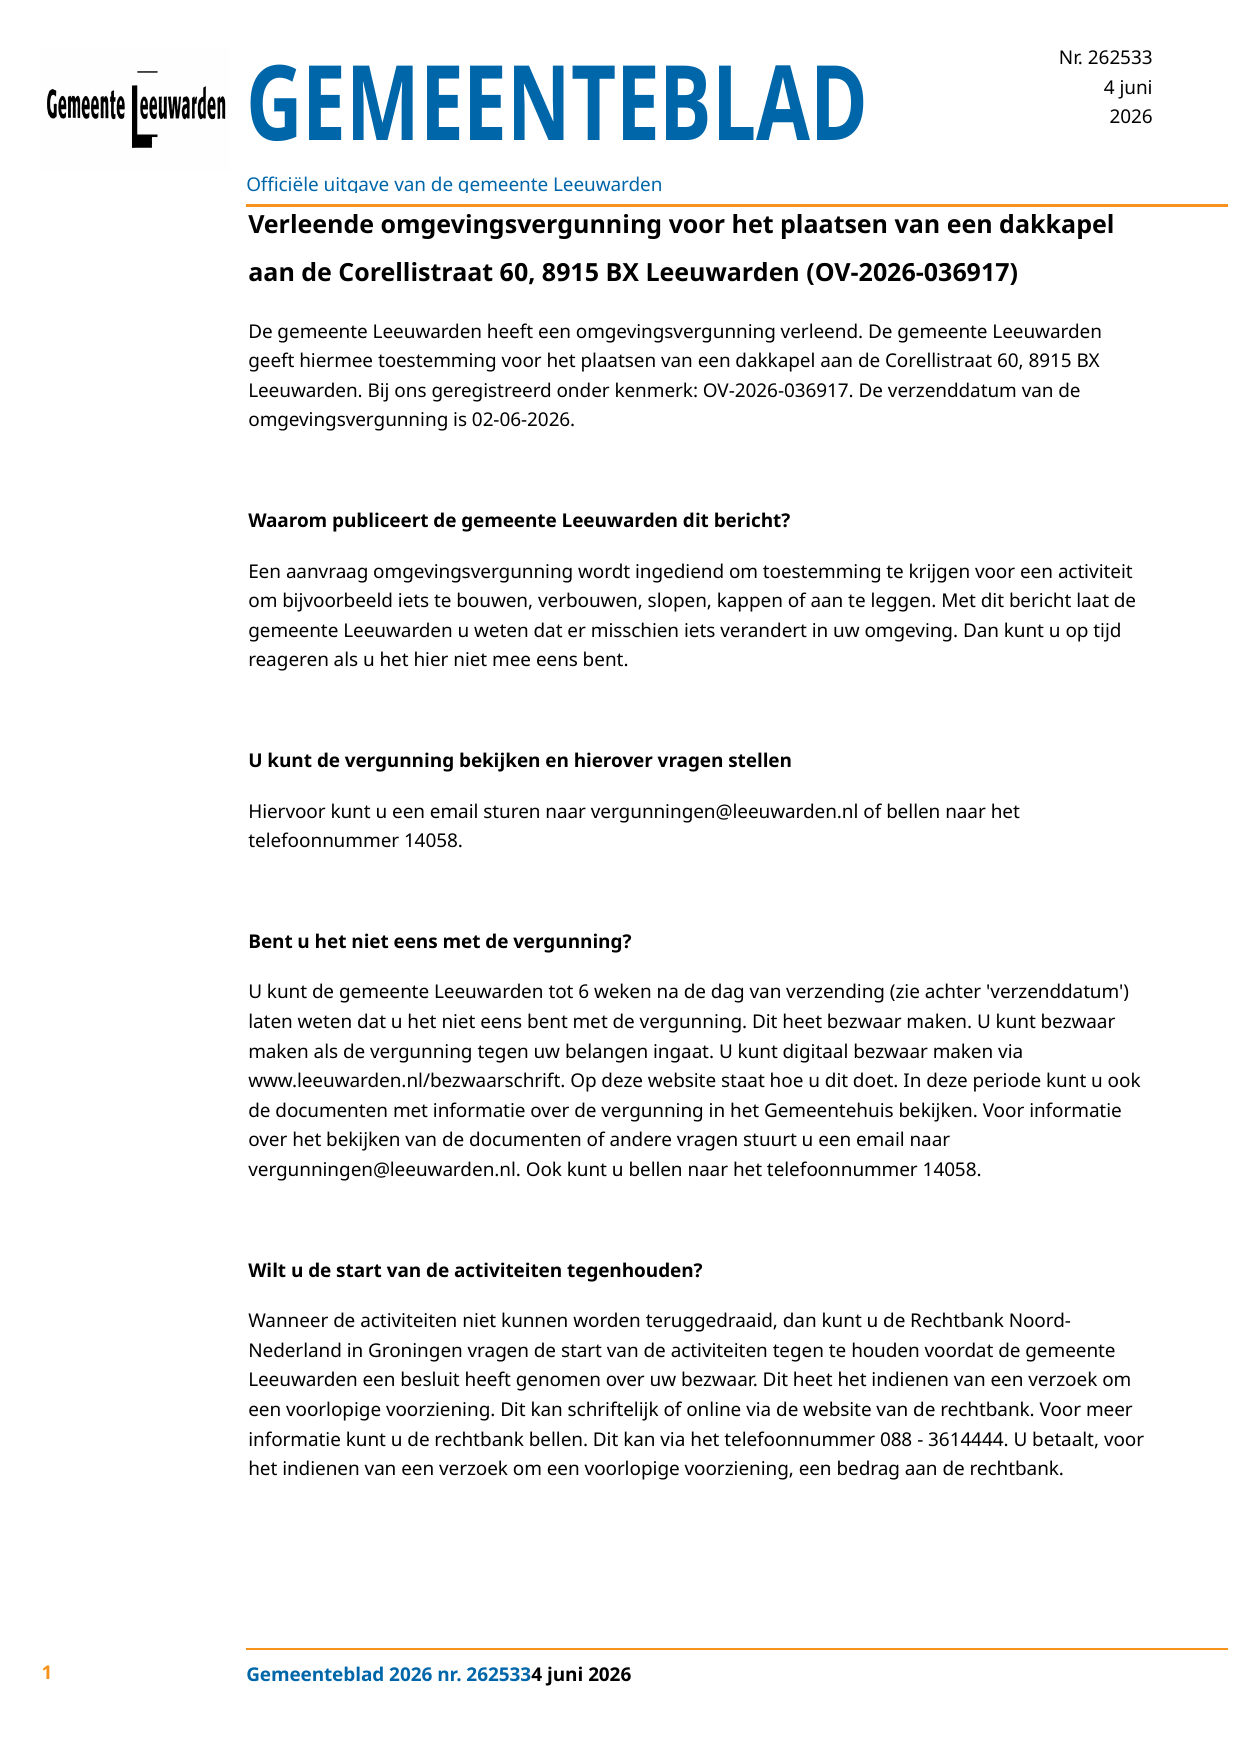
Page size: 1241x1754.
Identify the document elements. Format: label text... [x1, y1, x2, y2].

text Wilt u de start van de activiteiten tegenhouden? [248, 1257, 1152, 1283]
text Waarom publiceert de gemeente Leeuwarden dit bericht? [248, 507, 1152, 533]
text De gemeente Leeuwarden heeft een omgevingsvergunning verleend. De gemeente Leeuwarden geeft hiermee toestemming voor het plaatsen van een dakkapel aan de Corellistraat 60, 8915 BX Leeuwarden. Bij ons geregistreerd onder kenmerk: OV-2026-036917. De verzenddatum van de omgevingsvergunning is 02-06-2026. [248, 318, 1152, 432]
text Een aanvraag omgevingsvergunning wordt ingediend om toestemming te krijgen voor een activiteit om bijvoorbeeld iets te bouwen, verbouwen, slopen, kappen of aan te leggen. Met dit bericht laat de gemeente Leeuwarden u weten dat er misschien iets verandert in uw omgeving. Dan kunt u op tijd reageren als u het hier niet mee eens bent. [248, 558, 1152, 672]
text U kunt de vergunning bekijken en hierover vragen stellen [248, 747, 1152, 773]
picture [41, 47, 231, 172]
text Hiervoor kunt u een email sturen naar vergunningen@leeuwarden.nl of bellen naar het telefoonnummer 14058. [248, 798, 1152, 853]
text Wanneer de activiteiten niet kunnen worden teruggedraaid, dan kunt u de Rechtbank Noord-Nederland in Groningen vragen de start van de activiteiten tegen te houden voordat de gemeente Leeuwarden een besluit heeft genomen over uw bezwaar. Dit heet het indienen van een verzoek om een voorlopige voorziening. Dit kan schriftelijk of online via de website van de rechtbank. Voor meer informatie kunt u de rechtbank bellen. Dit kan via het telefoonnummer 088 - 3614444. U betaalt, voor het indienen van een verzoek om een voorlopige voorziening, een bedrag aan de rechtbank. [248, 1307, 1152, 1481]
text U kunt de gemeente Leeuwarden tot 6 weken na de dag van verzending (zie achter 'verzenddatum') laten weten dat u het niet eens bent met de vergunning. Dit heet bezwaar maken. U kunt bezwaar maken als de vergunning tegen uw belangen ingaat. U kunt digitaal bezwaar maken via www.leeuwarden.nl/bezwaarschrift. Op deze website staat hoe u dit doet. In deze periode kunt u ook de documenten met informatie over de vergunning in het Gemeentehuis bekijken. Voor informatie over het bekijken van de documenten of andere vragen stuurt u een email naar vergunningen@leeuwarden.nl. Ook kunt u bellen naar het telefoonnummer 14058. [248, 979, 1152, 1182]
text Bent u het niet eens met de vergunning? [248, 928, 1152, 954]
text Verleende omgevingsvergunning voor het plaatsen van een dakkapel aan de Corellistraat 60, 8915 BX Leeuwarden (OV-2026-036917) [248, 207, 1152, 288]
